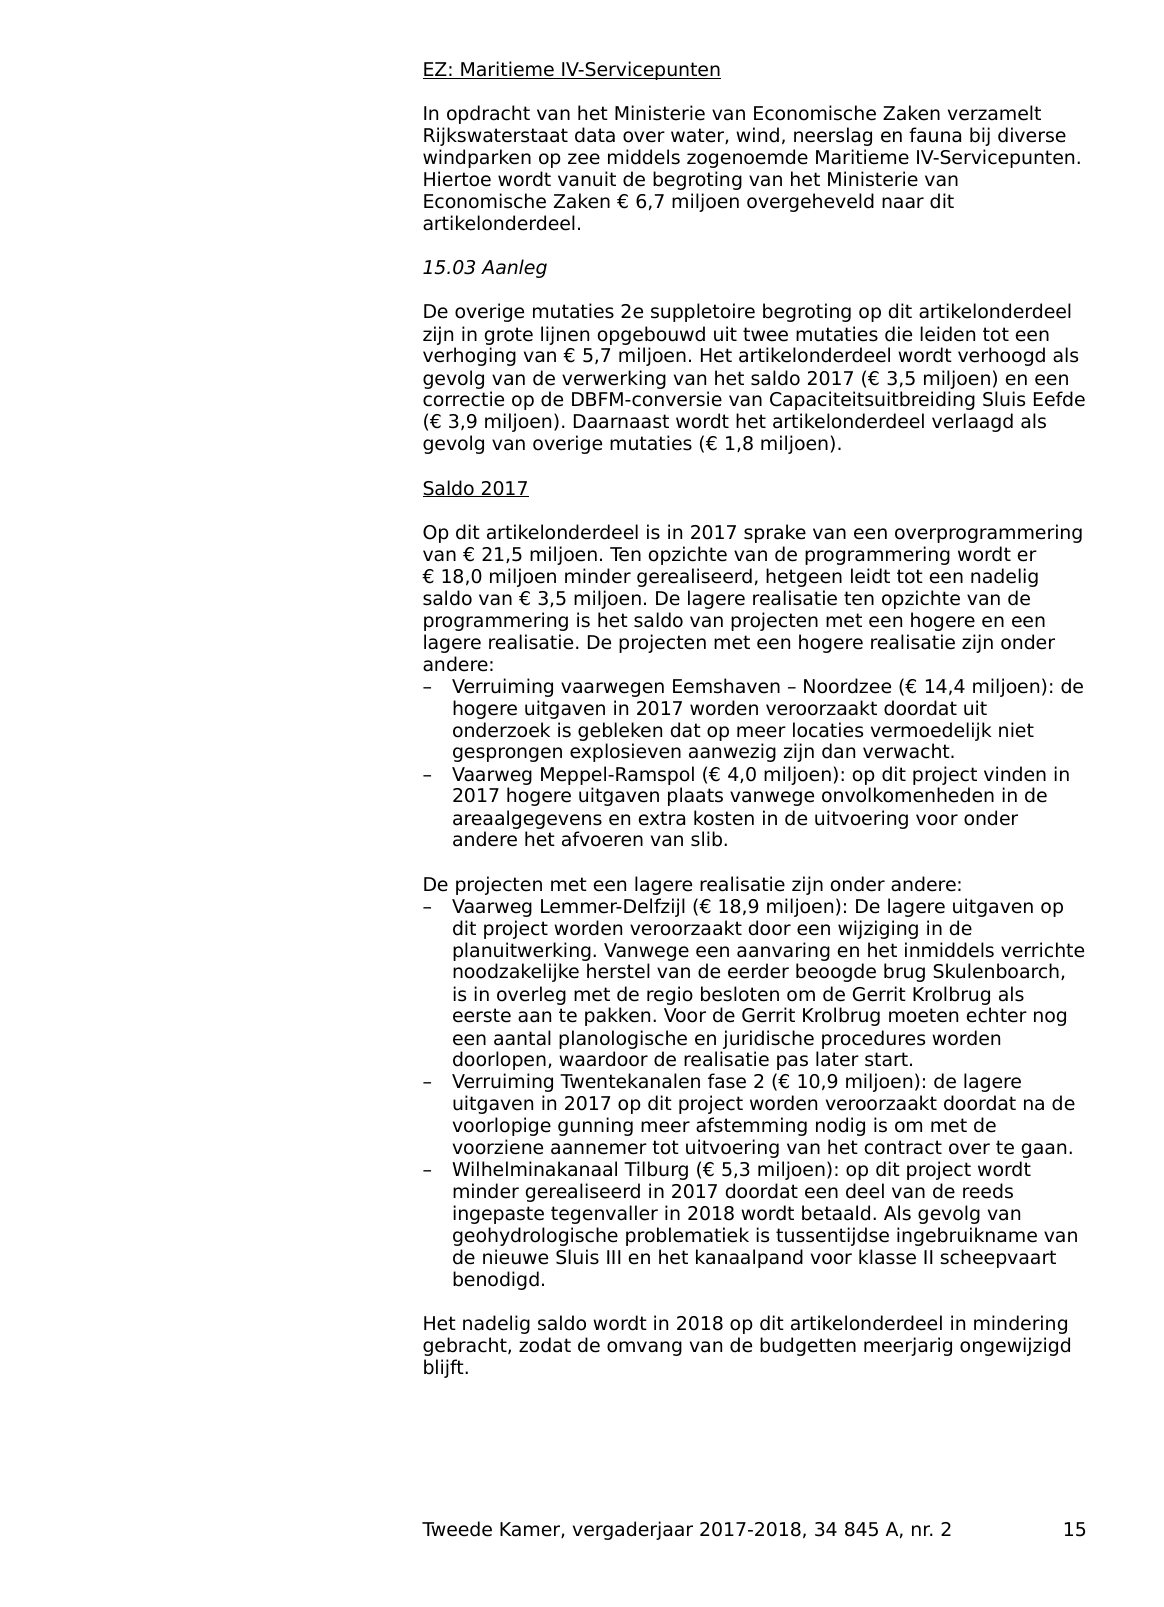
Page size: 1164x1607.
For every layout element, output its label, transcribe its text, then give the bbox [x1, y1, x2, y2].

subtitle Saldo 2017 [422, 477, 1087, 499]
text – Vaarweg Meppel-Ramspol (€ 4,0 miljoen): op dit project vinden in 2017 hogere uitgaven plaats vanwege onvolkomenheden in de areaalgegevens en extra kosten in de uitvoering voor onder andere het afvoeren van slib. [422, 763, 1087, 851]
subtitle 15.03 Aanleg [422, 257, 1087, 279]
text Het nadelig saldo wordt in 2018 op dit artikelonderdeel in mindering gebracht, zodat de omvang van de budgetten meerjarig ongewijzigd blijft. [422, 1313, 1087, 1379]
text Op dit artikelonderdeel is in 2017 sprake van een overprogrammering van € 21,5 miljoen. Ten opzichte van de programmering wordt er € 18,0 miljoen minder gerealiseerd, hetgeen leidt tot een nadelig saldo van € 3,5 miljoen. De lagere realisatie ten opzichte van de programmering is het saldo van projecten met een hogere en een lagere realisatie. De projecten met een hogere realisatie zijn onder andere: [422, 522, 1087, 676]
text De overige mutaties 2e suppletoire begroting op dit artikelonderdeel zijn in grote lijnen opgebouwd uit twee mutaties die leiden tot een verhoging van € 5,7 miljoen. Het artikelonderdeel wordt verhoogd als gevolg van de verwerking van het saldo 2017 (€ 3,5 miljoen) en een correctie op de DBFM-conversie van Capaciteitsuitbreiding Sluis Eefde (€ 3,9 miljoen). Daarnaast wordt het artikelonderdeel verlaagd als gevolg van overige mutaties (€ 1,8 miljoen). [422, 301, 1087, 455]
subtitle EZ: Maritieme IV-Servicepunten [422, 59, 1087, 81]
text De projecten met een lagere realisatie zijn onder andere: [422, 873, 1087, 896]
text – Verruiming vaarwegen Eemshaven – Noordzee (€ 14,4 miljoen): de hogere uitgaven in 2017 worden veroorzaakt doordat uit onderzoek is gebleken dat op meer locaties vermoedelijk niet gesprongen explosieven aanwezig zijn dan verwacht. [422, 676, 1087, 763]
text In opdracht van het Ministerie van Economische Zaken verzamelt Rijkswaterstaat data over water, wind, neerslag en fauna bij diverse windparken op zee middels zogenoemde Maritieme IV-Servicepunten. Hiertoe wordt vanuit de begroting van het Ministerie van Economische Zaken € 6,7 miljoen overgeheveld naar dit artikelonderdeel. [422, 103, 1087, 235]
text – Verruiming Twentekanalen fase 2 (€ 10,9 miljoen): de lagere uitgaven in 2017 op dit project worden veroorzaakt doordat na de voorlopige gunning meer afstemming nodig is om met de voorziene aannemer tot uitvoering van het contract over te gaan. [422, 1071, 1087, 1159]
text – Wilhelminakanaal Tilburg (€ 5,3 miljoen): op dit project wordt minder gerealiseerd in 2017 doordat een deel van de reeds ingepaste tegenvaller in 2018 wordt betaald. Als gevolg van geohydrologische problematiek is tussentijdse ingebruikname van de nieuwe Sluis III en het kanaalpand voor klasse II scheepvaart benodigd. [422, 1159, 1087, 1291]
text – Vaarweg Lemmer-Delfzijl (€ 18,9 miljoen): De lagere uitgaven op dit project worden veroorzaakt door een wijziging in de planuitwerking. Vanwege een aanvaring en het inmiddels verrichte noodzakelijke herstel van de eerder beoogde brug Skulenboarch, is in overleg met de regio besloten om de Gerrit Krolbrug als eerste aan te pakken. Voor de Gerrit Krolbrug moeten echter nog een aantal planologische en juridische procedures worden doorlopen, waardoor de realisatie pas later start. [422, 896, 1087, 1071]
